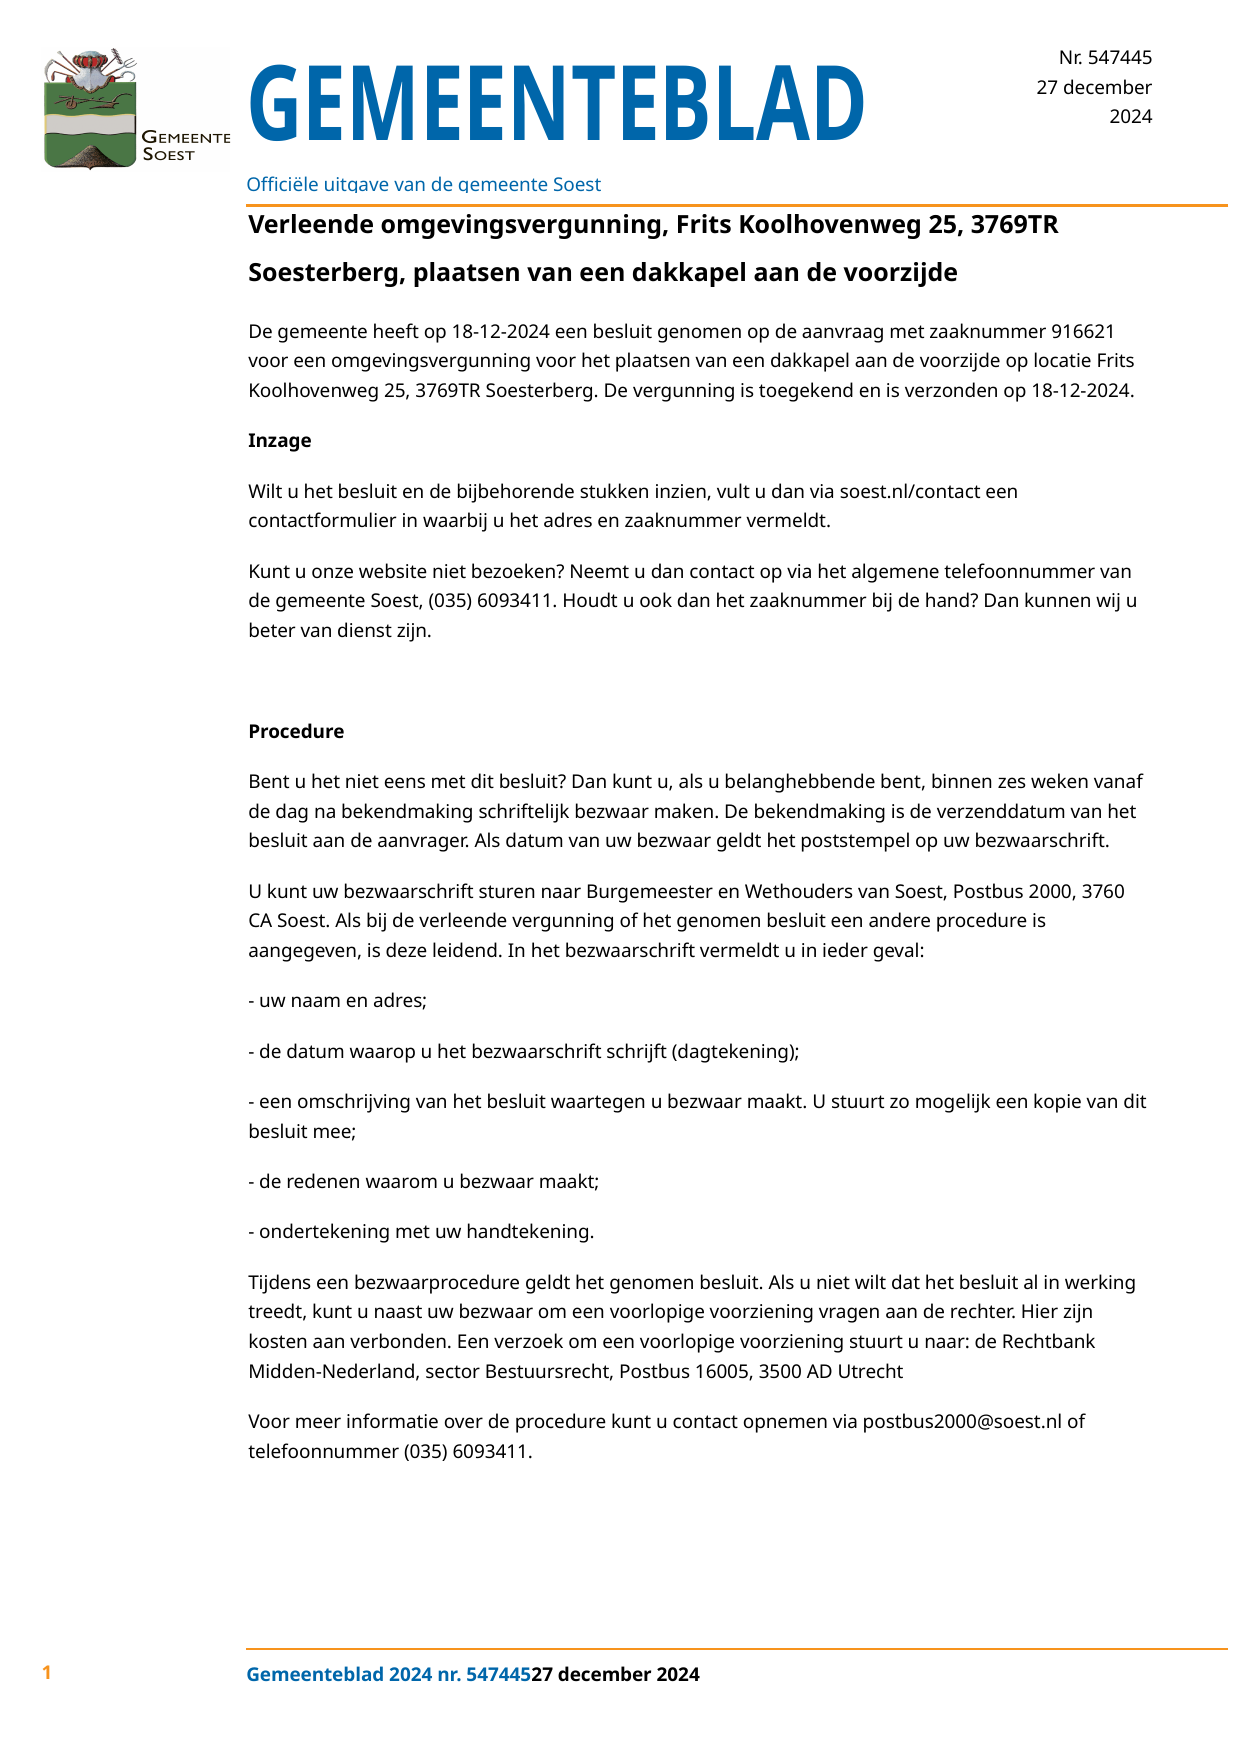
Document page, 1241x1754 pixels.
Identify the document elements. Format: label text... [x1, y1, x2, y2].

text Procedure [248, 718, 1152, 744]
text De gemeente heeft op 18-12-2024 een besluit genomen op de aanvraag met zaaknummer 916621 voor een omgevingsvergunning voor het plaatsen van een dakkapel aan de voorzijde op locatie Frits Koolhovenweg 25, 3769TR Soesterberg. De vergunning is toegekend en is verzonden op 18-12-2024. [248, 318, 1152, 403]
text Kunt u onze website niet bezoeken? Neemt u dan contact op via het algemene telefoonnummer van de gemeente Soest, (035) 6093411. Houdt u ook dan het zaaknummer bij de hand? Dan kunnen wij u beter van dienst zijn. [248, 558, 1152, 643]
text Verleende omgevingsvergunning, Frits Koolhovenweg 25, 3769TR Soesterberg, plaatsen van een dakkapel aan de voorzijde [248, 207, 1152, 288]
text U kunt uw bezwaarschrift sturen naar Burgemeester en Wethouders van Soest, Postbus 2000, 3760 CA Soest. Als bij de verleende vergunning of het genomen besluit een andere procedure is aangegeven, is deze leidend. In het bezwaarschrift vermeldt u in ieder geval: [248, 878, 1152, 963]
text Inzage [248, 427, 1152, 453]
text Voor meer informatie over de procedure kunt u contact opnemen via postbus2000@soest.nl of telefoonnummer (035) 6093411. [248, 1408, 1152, 1464]
picture [41, 47, 231, 172]
text - een omschrijving van het besluit waartegen u bezwaar maakt. U stuurt zo mogelijk een kopie van dit besluit mee; [248, 1088, 1152, 1144]
text Bent u het niet eens met dit besluit? Dan kunt u, als u belanghebbende bent, binnen zes weken vanaf de dag na bekendmaking schriftelijk bezwaar maken. De bekendmaking is de verzenddatum van het besluit aan de aanvrager. Als datum van uw bezwaar geldt het poststempel op uw bezwaarschrift. [248, 768, 1152, 853]
text - de redenen waarom u bezwaar maakt; [248, 1168, 1152, 1194]
text Wilt u het besluit en de bijbehorende stukken inzien, vult u dan via soest.nl/contact een contactformulier in waarbij u het adres en zaaknummer vermeldt. [248, 478, 1152, 533]
text - uw naam en adres; [248, 987, 1152, 1013]
text - de datum waarop u het bezwaarschrift schrijft (dagtekening); [248, 1038, 1152, 1064]
text Tijdens een bezwaarprocedure geldt het genomen besluit. Als u niet wilt dat het besluit al in werking treedt, kunt u naast uw bezwaar om een voorlopige voorziening vragen aan de rechter. Hier zijn kosten aan verbonden. Een verzoek om een voorlopige voorziening stuurt u naar: de Rechtbank Midden-Nederland, sector Bestuursrecht, Postbus 16005, 3500 AD Utrecht [248, 1269, 1152, 1384]
text - ondertekening met uw handtekening. [248, 1219, 1152, 1244]
